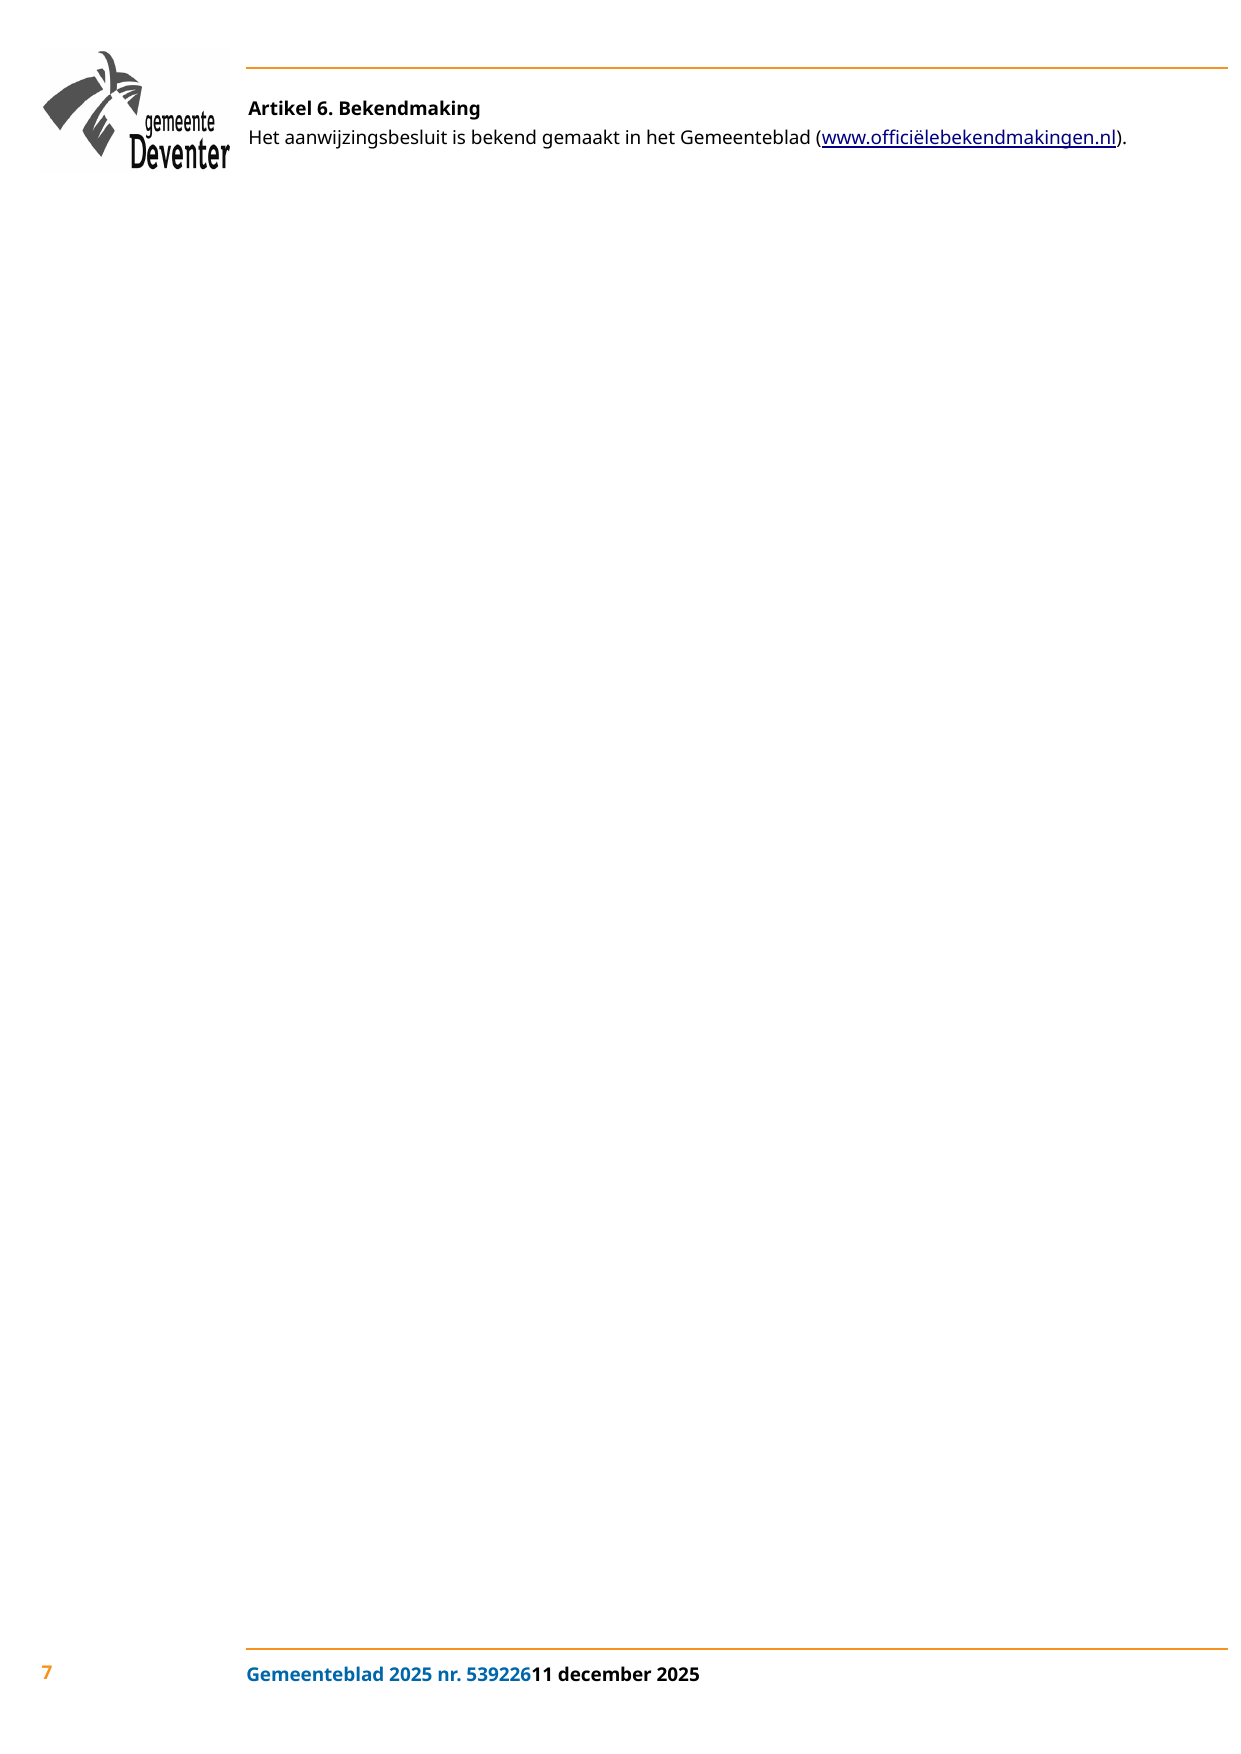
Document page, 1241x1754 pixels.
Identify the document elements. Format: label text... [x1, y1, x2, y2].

text Artikel 6. Bekendmaking [248, 95, 1152, 121]
text Het aanwijzingsbesluit is bekend gemaakt in het Gemeenteblad (www.officiëlebekendmakingen.nl). [248, 124, 1152, 150]
picture [41, 47, 231, 172]
